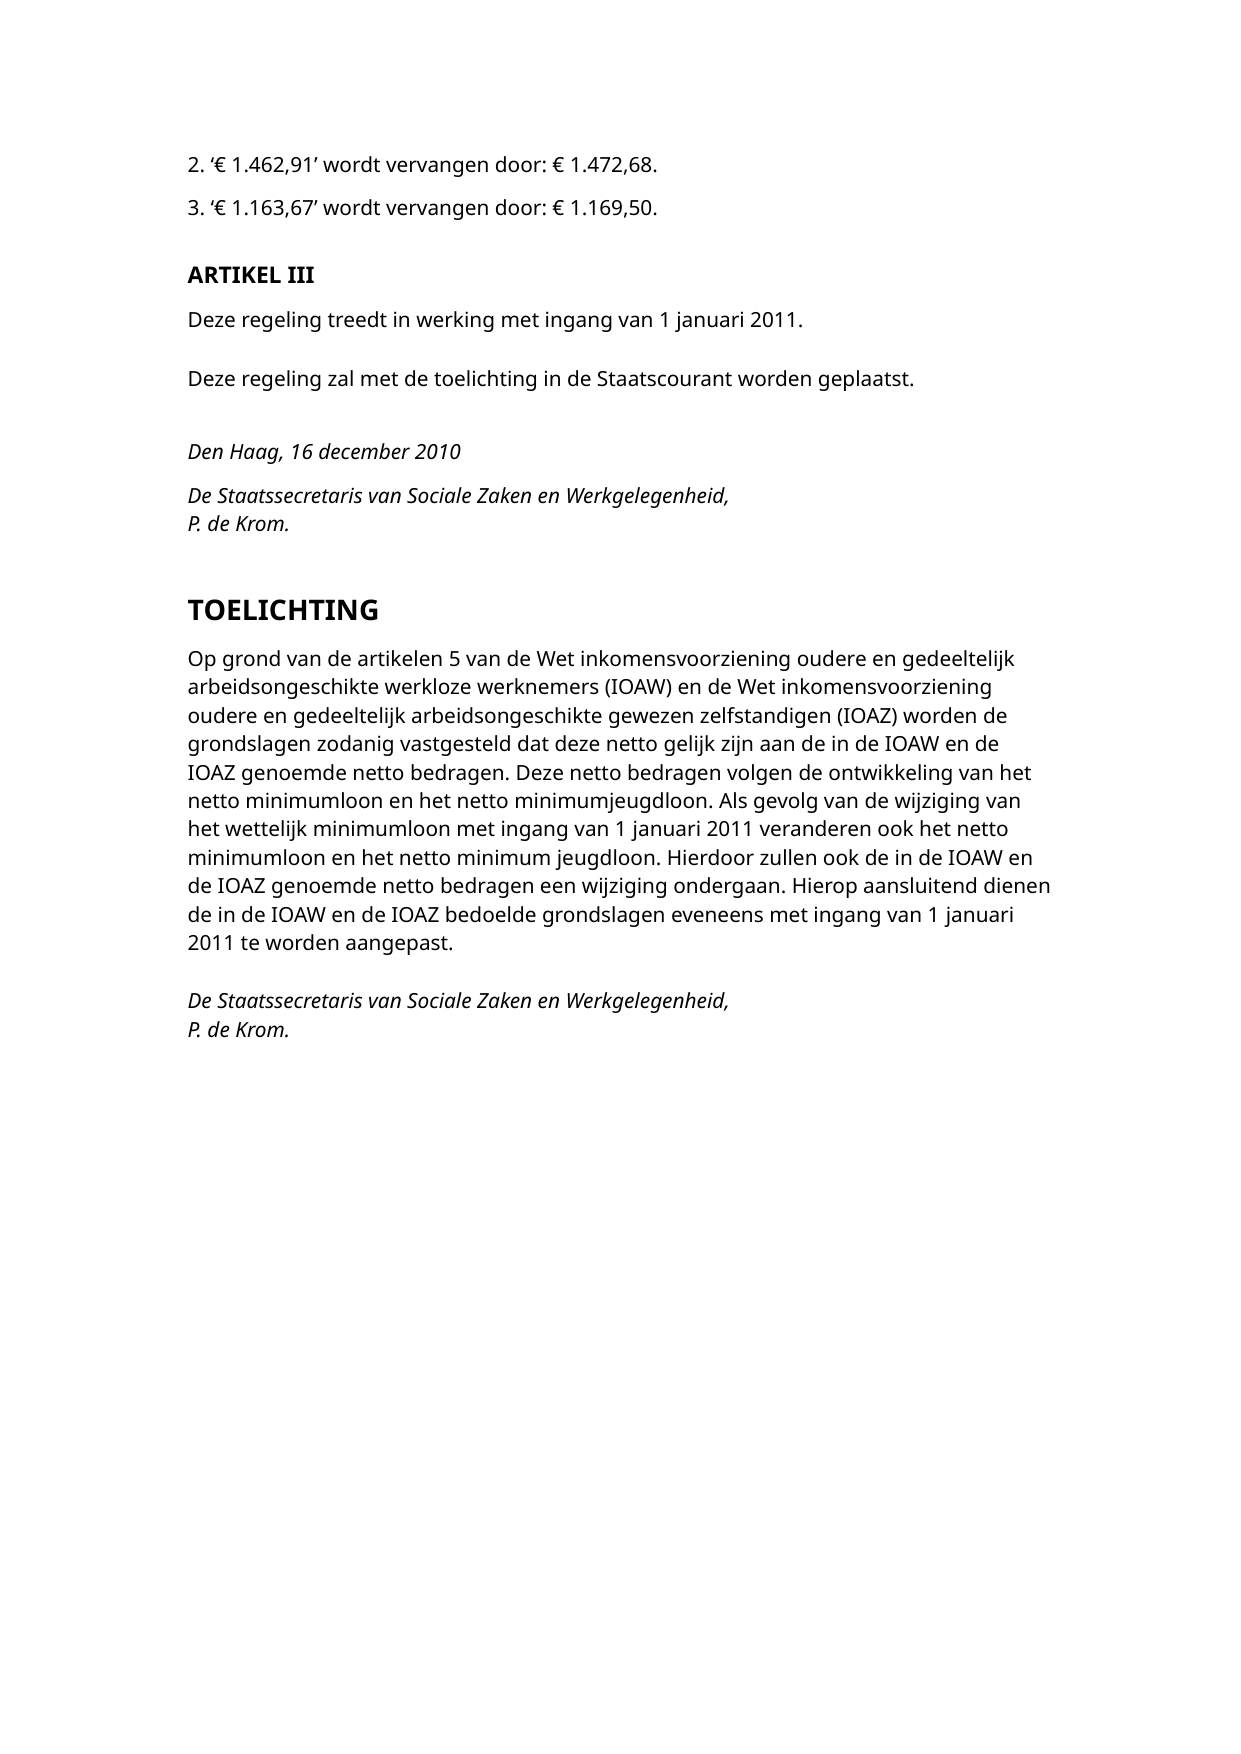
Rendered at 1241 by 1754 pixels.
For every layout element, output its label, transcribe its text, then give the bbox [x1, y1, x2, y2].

subtitle TOELICHTING [187, 590, 1053, 629]
subtitle ARTIKEL III [187, 259, 1053, 291]
text Deze regeling zal met de toelichting in de Staatscourant worden geplaatst. [187, 364, 1053, 392]
text Deze regeling treedt in werking met ingang van 1 januari 2011. [187, 306, 1053, 334]
text De Staatssecretaris van Sociale Zaken en Werkgelegenheid, [187, 481, 1053, 509]
text De Staatssecretaris van Sociale Zaken en Werkgelegenheid, [187, 986, 1053, 1015]
text 3. ‘€ 1.163,67’ wordt vervangen door: € 1.169,50. [187, 193, 1053, 222]
text Den Haag, 16 december 2010 [187, 437, 1053, 466]
text P. de Krom. [187, 1015, 1053, 1043]
text 2. ‘€ 1.462,91’ wordt vervangen door: € 1.472,68. [187, 150, 1053, 178]
text Op grond van de artikelen 5 van de Wet inkomensvoorziening oudere en gedeeltelijk arbeidsongeschikte werkloze werknemers (IOAW) en de Wet inkomensvoorziening oudere en gedeeltelijk arbeidsongeschikte gewezen zelfstandigen (IOAZ) worden de grondslagen zodanig vastgesteld dat deze netto gelijk zijn aan de in de IOAW en de IOAZ genoemde netto bedragen. Deze netto bedragen volgen de ontwikkeling van het netto minimumloon en het netto minimumjeugdloon. Als gevolg van de wijziging van het wettelijk minimumloon met ingang van 1 januari 2011 veranderen ook het netto minimumloon en het netto minimum jeugdloon. Hierdoor zullen ook de in de IOAW en de IOAZ genoemde netto bedragen een wijziging ondergaan. Hierop aansluitend dienen de in de IOAW en de IOAZ bedoelde grondslagen eveneens met ingang van 1 januari 2011 te worden aangepast. [187, 644, 1053, 957]
text P. de Krom. [187, 509, 1053, 538]
